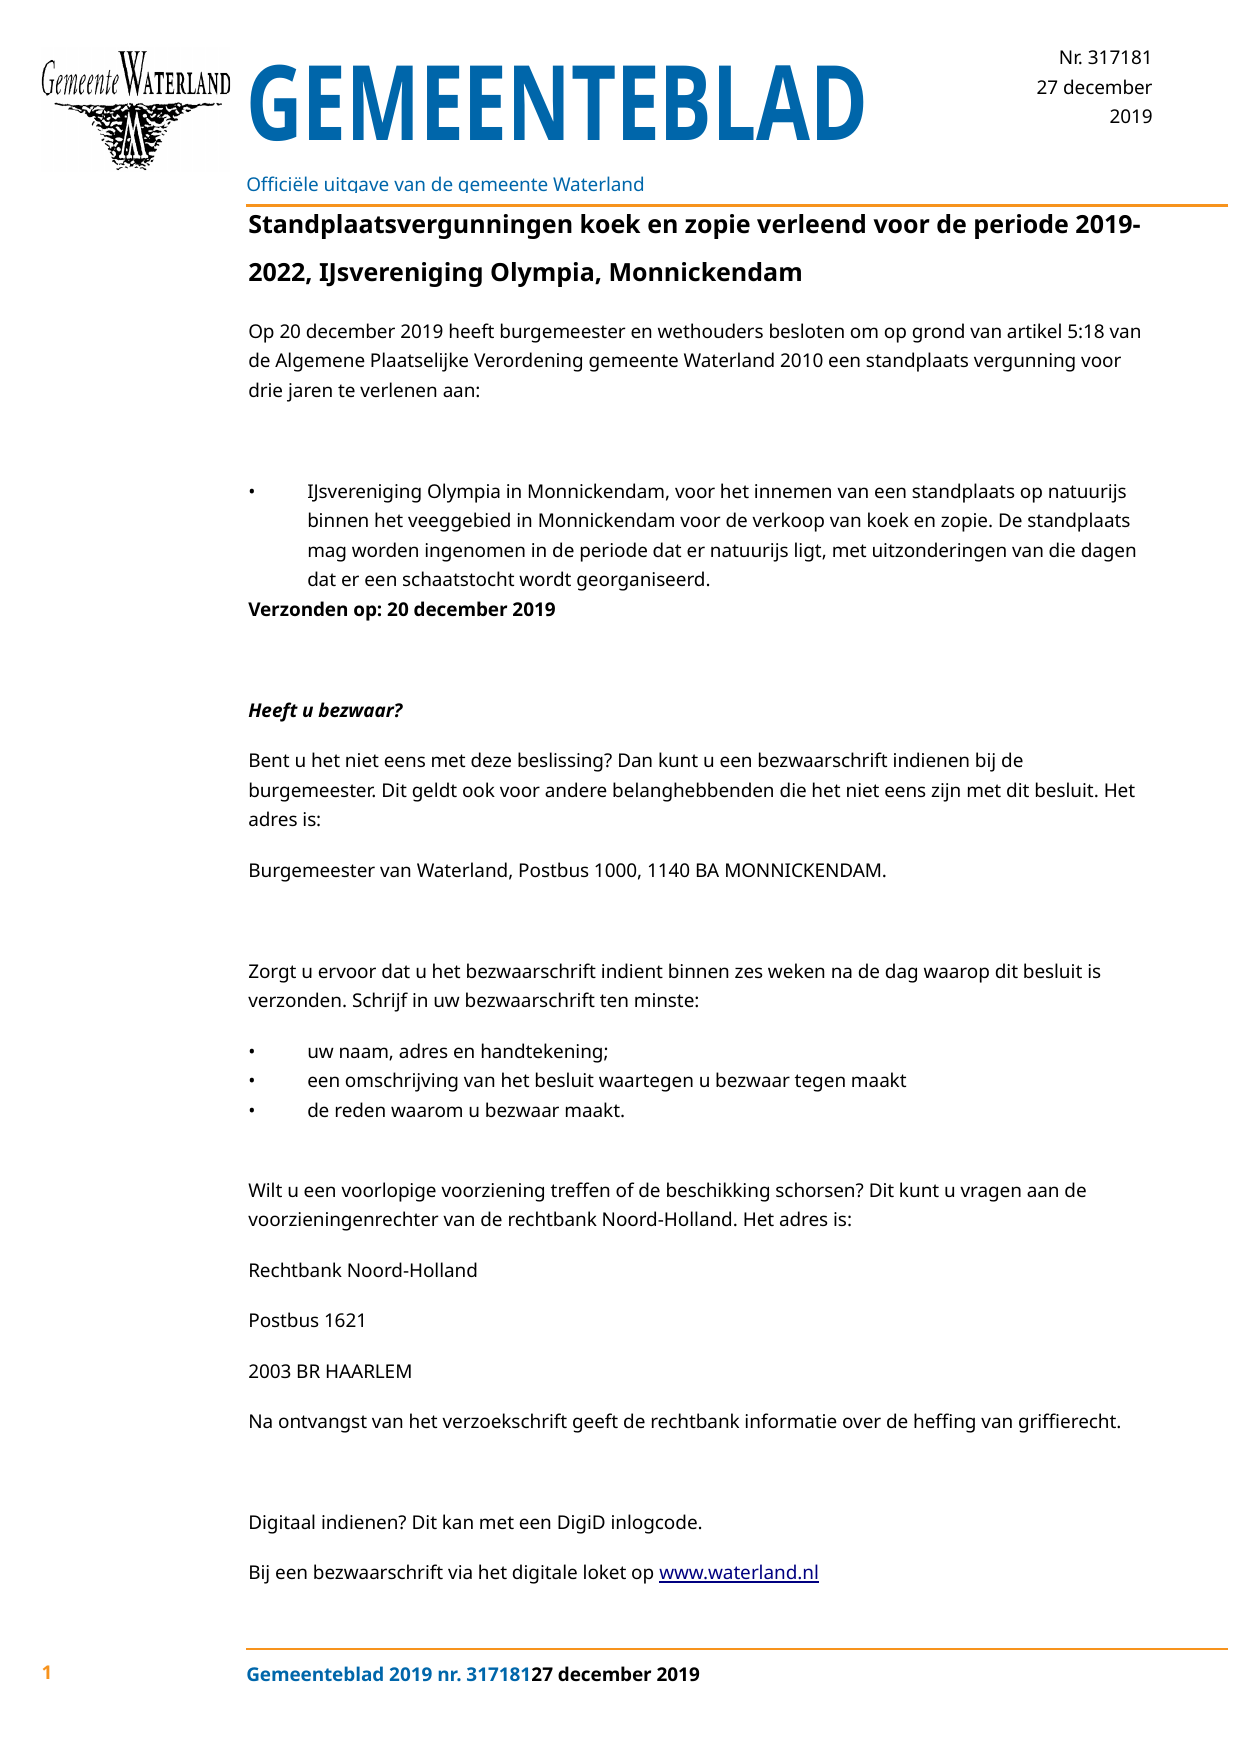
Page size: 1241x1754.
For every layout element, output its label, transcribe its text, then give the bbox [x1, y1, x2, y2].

list uw naam, adres en handtekening; [248, 1038, 1152, 1064]
list IJsvereniging Olympia in Monnickendam, voor het innemen van een standplaats op natuurijs binnen het veeggebied in Monnickendam voor de verkoop van koek en zopie. De standplaats mag worden ingenomen in de periode dat er natuurijs ligt, met uitzonderingen van die dagen dat er een schaatstocht wordt georganiseerd. [248, 478, 1152, 592]
text Bent u het niet eens met deze beslissing? Dan kunt u een bezwaarschrift indienen bij de burgemeester. Dit geldt ook voor andere belanghebbenden die het niet eens zijn met dit besluit. Het adres is: [248, 747, 1152, 832]
text Heeft u bezwaar? [248, 697, 1152, 723]
text Na ontvangst van het verzoekschrift geeft de rechtbank informatie over de heffing van griffierecht. [248, 1408, 1152, 1434]
text Op 20 december 2019 heeft burgemeester en wethouders besloten om op grond van artikel 5:18 van de Algemene Plaatselijke Verordening gemeente Waterland 2010 een standplaats vergunning voor drie jaren te verlenen aan: [248, 318, 1152, 403]
list een omschrijving van het besluit waartegen u bezwaar tegen maakt [248, 1067, 1152, 1093]
text Zorgt u ervoor dat u het bezwaarschrift indient binnen zes weken na de dag waarop dit besluit is verzonden. Schrijf in uw bezwaarschrift ten minste: [248, 958, 1152, 1013]
text 2003 BR HAARLEM [248, 1358, 1152, 1384]
list de reden waarom u bezwaar maakt. [248, 1097, 1152, 1123]
text Verzonden op: 20 december 2019 [248, 596, 1152, 622]
text Bij een bezwaarschrift via het digitale loket op www.waterland.nl [248, 1559, 1152, 1585]
text Digitaal indienen? Dit kan met een DigiD inlogcode. [248, 1509, 1152, 1535]
text Rechtbank Noord-Holland [248, 1257, 1152, 1283]
text Standplaatsvergunningen koek en zopie verleend voor de periode 2019-2022, IJsvereniging Olympia, Monnickendam [248, 207, 1152, 288]
text Postbus 1621 [248, 1307, 1152, 1333]
text Burgemeester van Waterland, Postbus 1000, 1140 BA MONNICKENDAM. [248, 857, 1152, 883]
picture [41, 47, 231, 172]
text Wilt u een voorlopige voorziening treffen of de beschikking schorsen? Dit kunt u vragen aan de voorzieningenrechter van de rechtbank Noord-Holland. Het adres is: [248, 1177, 1152, 1232]
